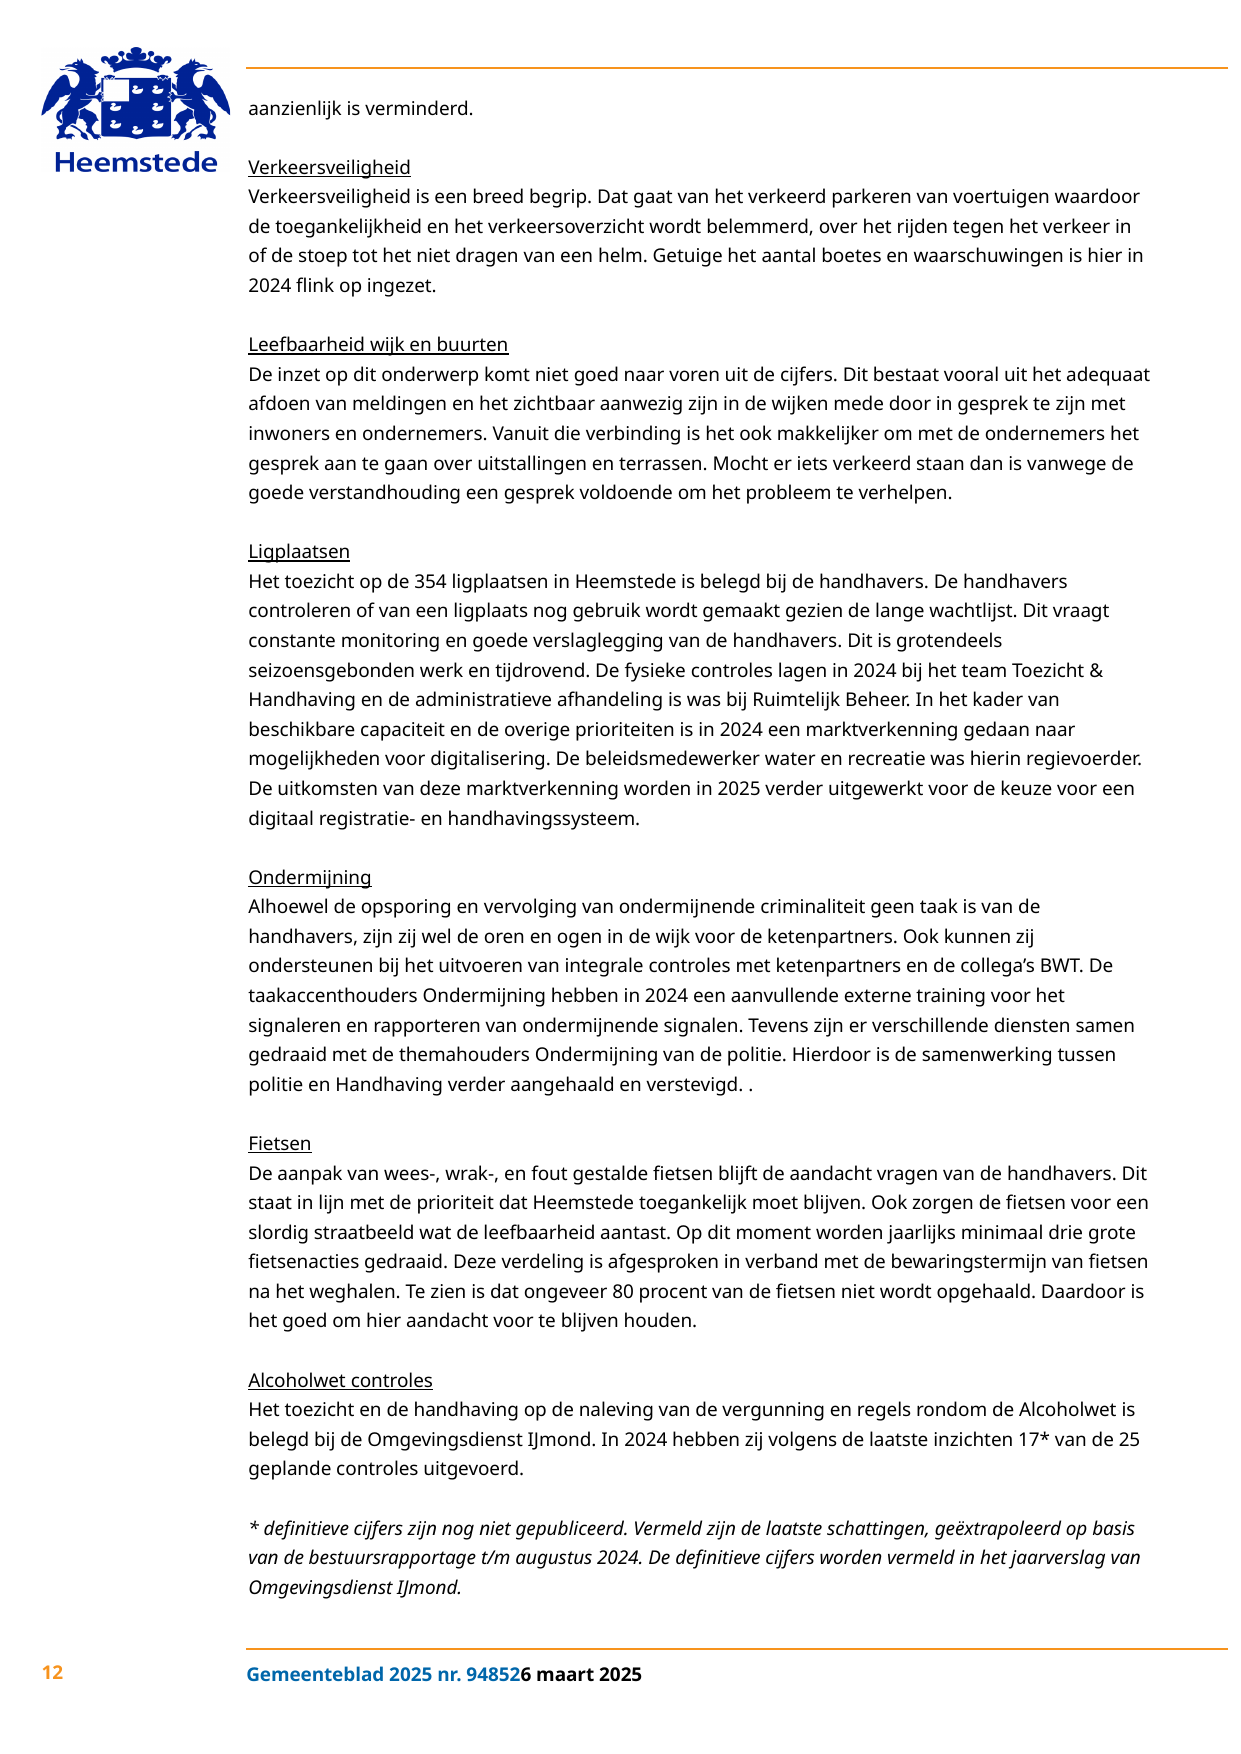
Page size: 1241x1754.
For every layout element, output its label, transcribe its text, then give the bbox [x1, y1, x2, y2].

text Alhoewel de opsporing en vervolging van ondermijnende criminaliteit geen taak is van de handhavers, zijn zij wel de oren en ogen in de wijk voor de ketenpartners. Ook kunnen zij ondersteunen bij het uitvoeren van integrale controles met ketenpartners en de collega’s BWT. De taakaccenthouders Ondermijning hebben in 2024 een aanvullende externe training voor het signaleren en rapporteren van ondermijnende signalen. Tevens zijn er verschillende diensten samen gedraaid met de themahouders Ondermijning van de politie. Hierdoor is de samenwerking tussen politie en Handhaving verder aangehaald en verstevigd. . [248, 893, 1152, 1097]
text Fietsen [248, 1130, 1152, 1156]
text Het toezicht en de handhaving op de naleving van de vergunning en regels rondom de Alcoholwet is belegd bij de Omgevingsdienst IJmond. In 2024 hebben zij volgens de laatste inzichten 17* van de 25 geplande controles uitgevoerd. [248, 1396, 1152, 1481]
picture [41, 47, 231, 172]
text Verkeersveiligheid is een breed begrip. Dat gaat van het verkeerd parkeren van voertuigen waardoor de toegankelijkheid en het verkeersoverzicht wordt belemmerd, over het rijden tegen het verkeer in of de stoep tot het niet dragen van een helm. Getuige het aantal boetes en waarschuwingen is hier in 2024 flink op ingezet. [248, 183, 1152, 298]
text Ligplaatsen [248, 538, 1152, 564]
text Verkeersveiligheid [248, 154, 1152, 180]
text De aanpak van wees-, wrak-, en fout gestalde fietsen blijft de aandacht vragen van de handhavers. Dit staat in lijn met de prioriteit dat Heemstede toegankelijk moet blijven. Ook zorgen de fietsen voor een slordig straatbeeld wat de leefbaarheid aantast. Op dit moment worden jaarlijks minimaal drie grote fietsenacties gedraaid. Deze verdeling is afgesproken in verband met de bewaringstermijn van fietsen na het weghalen. Te zien is dat ongeveer 80 procent van de fietsen niet wordt opgehaald. Daardoor is het goed om hier aandacht voor te blijven houden. [248, 1160, 1152, 1333]
text De inzet op dit onderwerp komt niet goed naar voren uit de cijfers. Dit bestaat vooral uit het adequaat afdoen van meldingen en het zichtbaar aanwezig zijn in de wijken mede door in gesprek te zijn met inwoners en ondernemers. Vanuit die verbinding is het ook makkelijker om met de ondernemers het gesprek aan te gaan over uitstallingen en terrassen. Mocht er iets verkeerd staan dan is vanwege de goede verstandhouding een gesprek voldoende om het probleem te verhelpen. [248, 361, 1152, 505]
text Ondermijning [248, 864, 1152, 890]
text * definitieve cijfers zijn nog niet gepubliceerd. Vermeld zijn de laatste schattingen, geëxtrapoleerd op basis van de bestuursrapportage t/m augustus 2024. De definitieve cijfers worden vermeld in het jaarverslag van Omgevingsdienst IJmond. [248, 1515, 1152, 1600]
text Het toezicht op de 354 ligplaatsen in Heemstede is belegd bij de handhavers. De handhavers controleren of van een ligplaats nog gebruik wordt gemaakt gezien de lange wachtlijst. Dit vraagt constante monitoring en goede verslaglegging van de handhavers. Dit is grotendeels seizoensgebonden werk en tijdrovend. De fysieke controles lagen in 2024 bij het team Toezicht & Handhaving en de administratieve afhandeling is was bij Ruimtelijk Beheer. In het kader van beschikbare capaciteit en de overige prioriteiten is in 2024 een marktverkenning gedaan naar mogelijkheden voor digitalisering. De beleidsmedewerker water en recreatie was hierin regievoerder. De uitkomsten van deze marktverkenning worden in 2025 verder uitgewerkt voor de keuze voor een digitaal registratie- en handhavingssysteem. [248, 568, 1152, 831]
text Leefbaarheid wijk en buurten [248, 331, 1152, 357]
text Alcoholwet controles [248, 1367, 1152, 1393]
text aanzienlijk is verminderd. [248, 95, 1152, 121]
